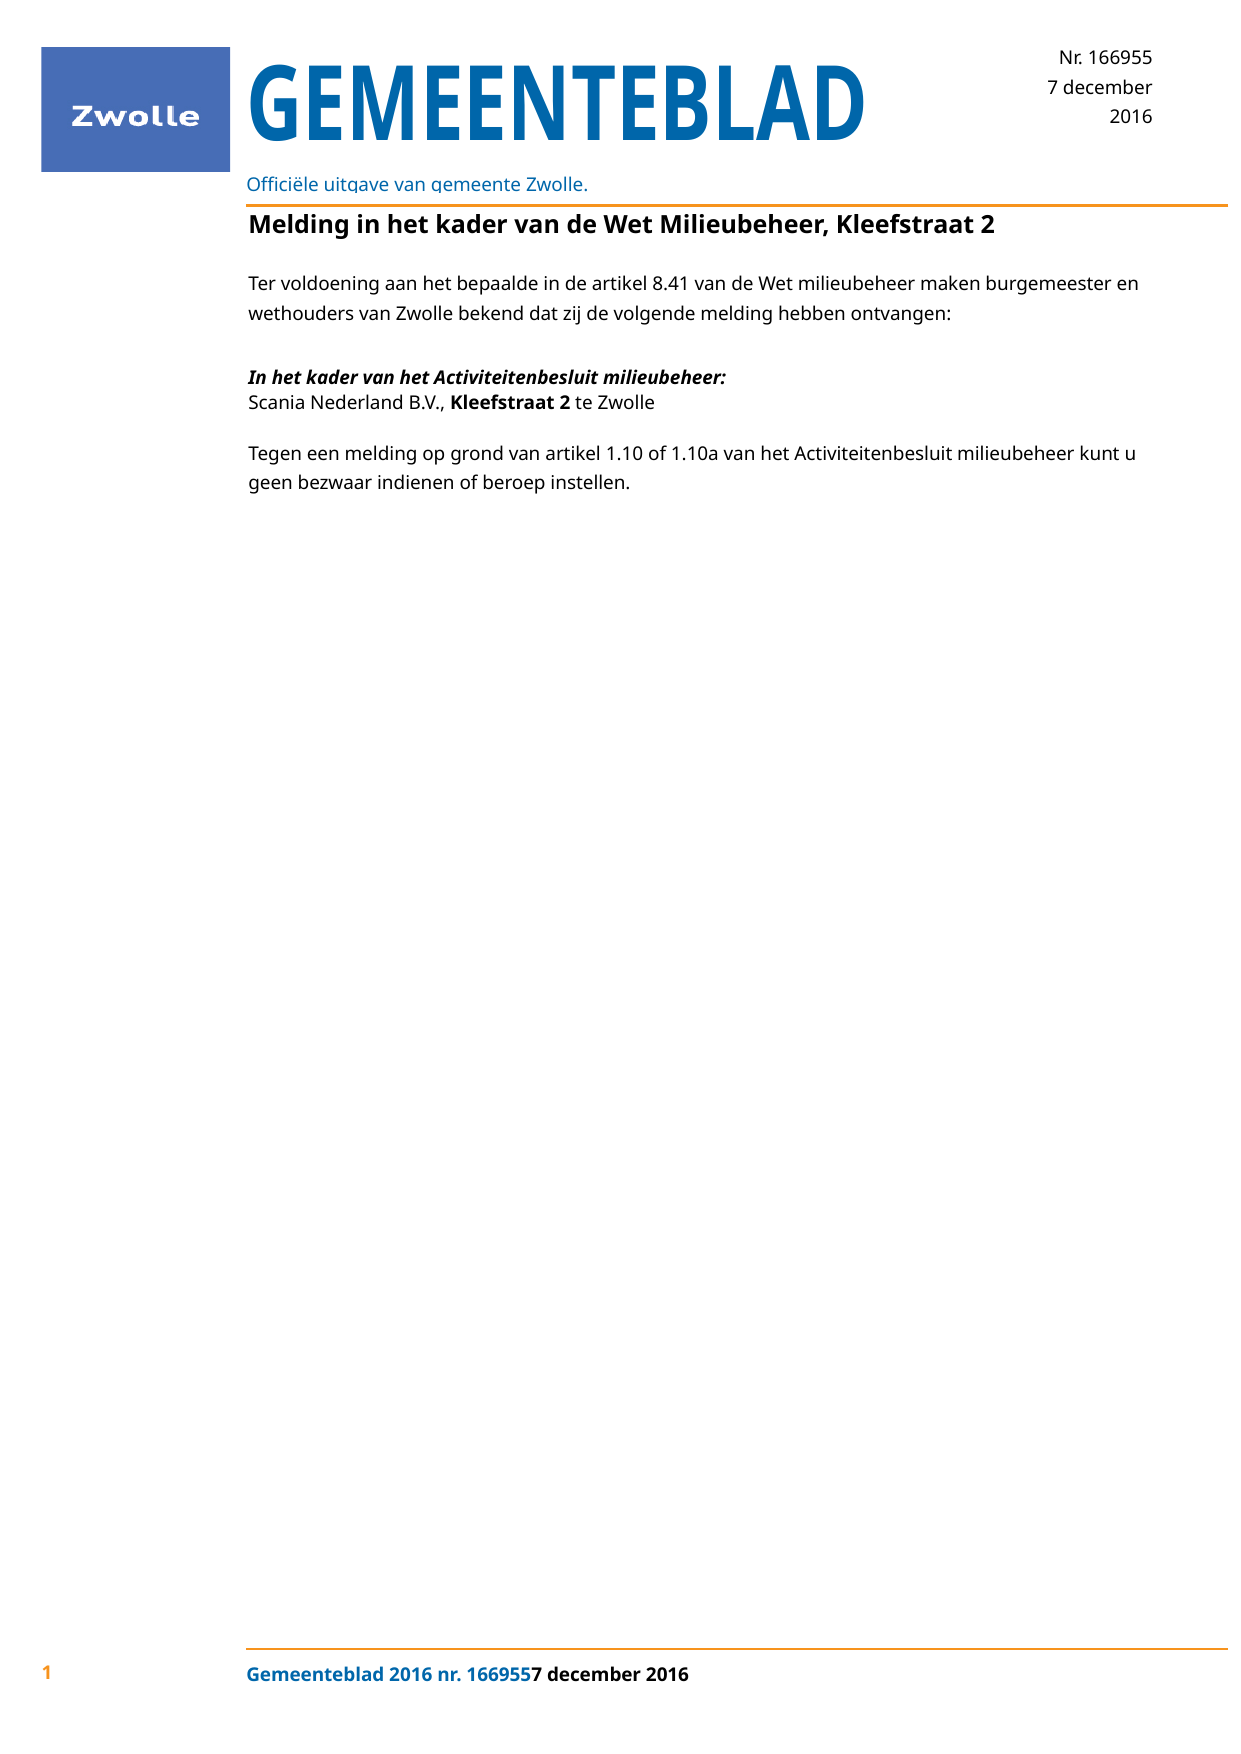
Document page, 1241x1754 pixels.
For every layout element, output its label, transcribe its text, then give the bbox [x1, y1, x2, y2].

text In het kader van het Activiteitenbesluit milieubeheer: [248, 364, 1152, 389]
text Scania Nederland B.V., Kleefstraat 2 te Zwolle [248, 389, 1152, 415]
text Melding in het kader van de Wet Milieubeheer, Kleefstraat 2 [248, 207, 1152, 241]
picture [41, 47, 231, 172]
text Tegen een melding op grond van artikel 1.10 of 1.10a van het Activiteitenbesluit milieubeheer kunt u geen bezwaar indienen of beroep instellen. [248, 440, 1152, 495]
text Ter voldoening aan het bepaalde in de artikel 8.41 van de Wet milieubeheer maken burgemeester en wethouders van Zwolle bekend dat zij de volgende melding hebben ontvangen: [248, 270, 1152, 326]
